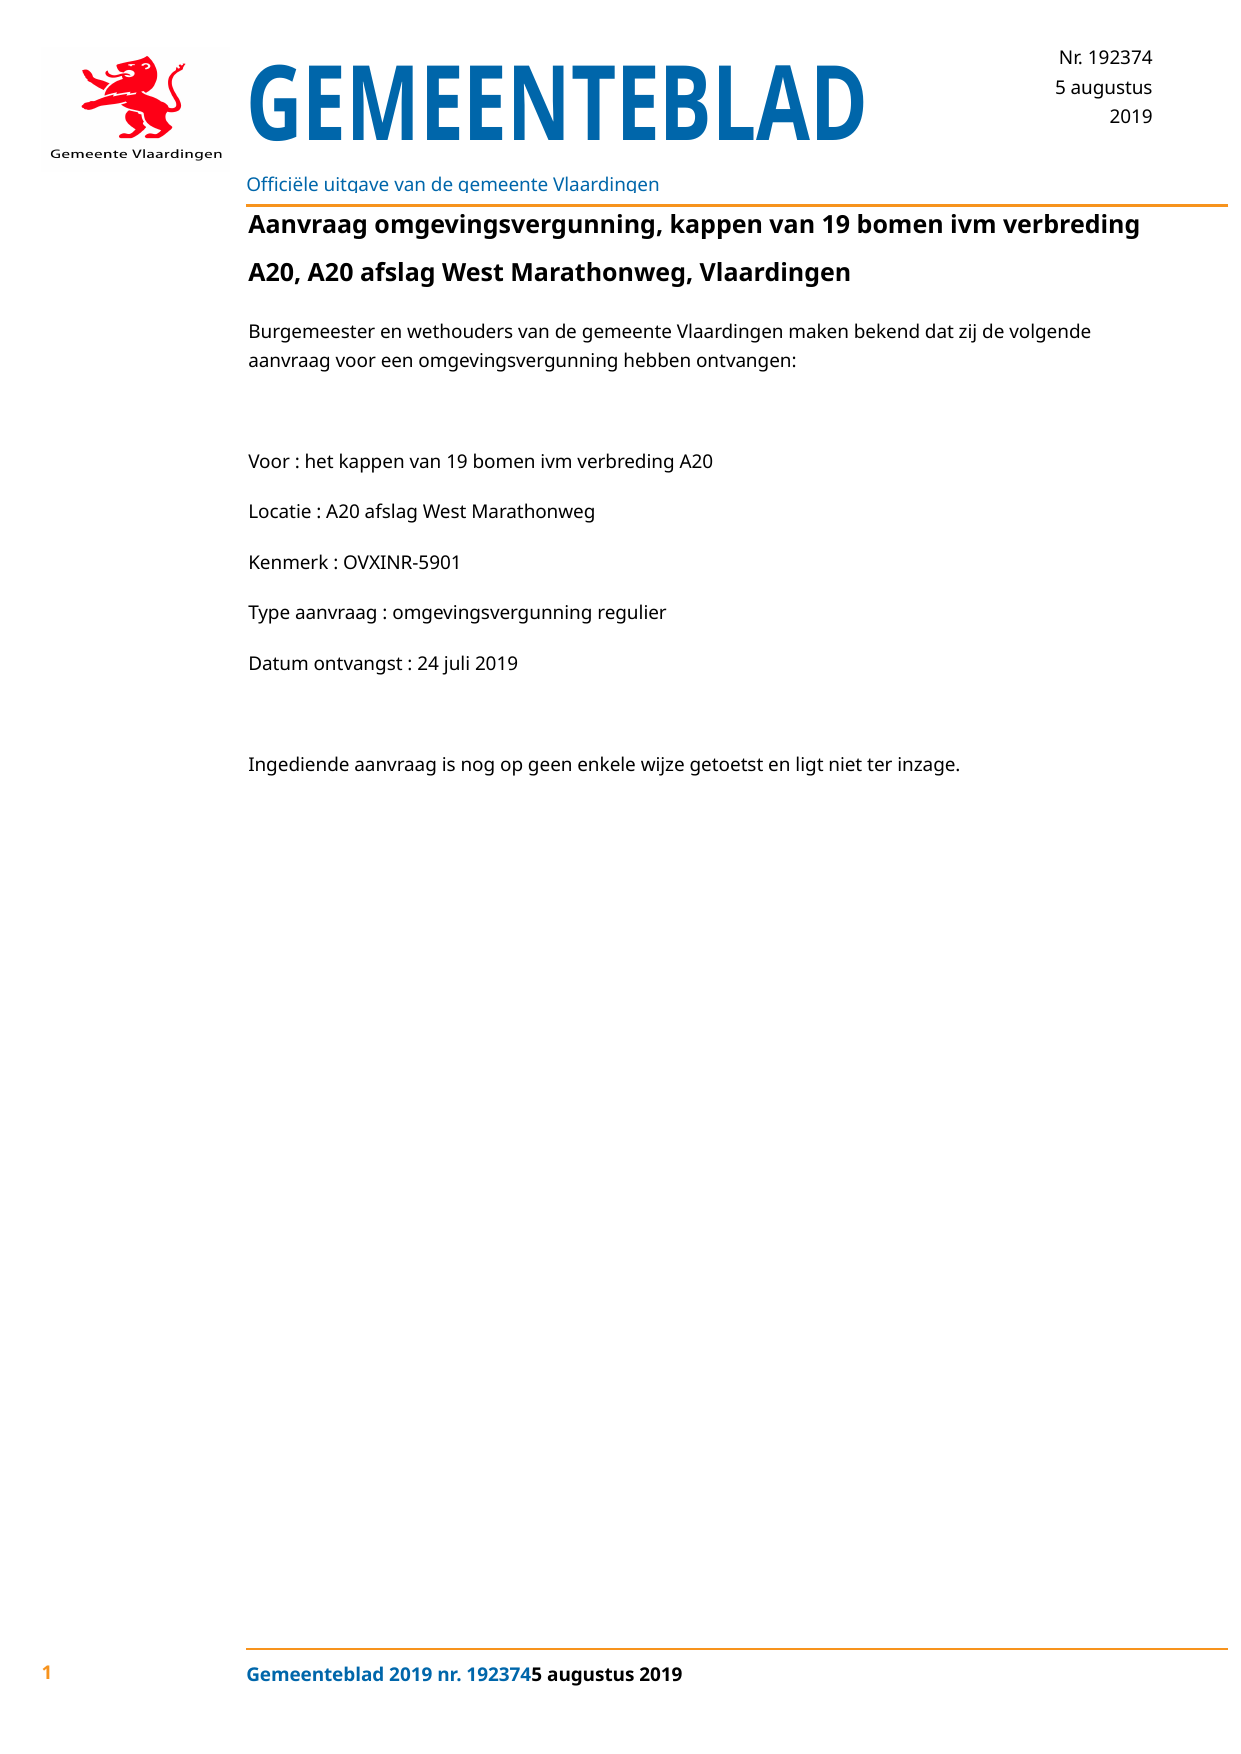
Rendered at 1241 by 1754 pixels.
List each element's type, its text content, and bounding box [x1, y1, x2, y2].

text Kenmerk : OVXINR-5901 [248, 549, 1152, 575]
text Ingediende aanvraag is nog op geen enkele wijze getoetst en ligt niet ter inzage. [248, 751, 1152, 777]
text Type aanvraag : omgevingsvergunning regulier [248, 599, 1152, 625]
text Locatie : A20 afslag West Marathonweg [248, 499, 1152, 524]
text Burgemeester en wethouders van de gemeente Vlaardingen maken bekend dat zij de volgende aanvraag voor een omgevingsvergunning hebben ontvangen: [248, 318, 1152, 373]
picture [41, 47, 231, 172]
text Voor : het kappen van 19 bomen ivm verbreding A20 [248, 448, 1152, 474]
text Datum ontvangst : 24 juli 2019 [248, 650, 1152, 676]
text Aanvraag omgevingsvergunning, kappen van 19 bomen ivm verbreding A20, A20 afslag West Marathonweg, Vlaardingen [248, 207, 1152, 288]
